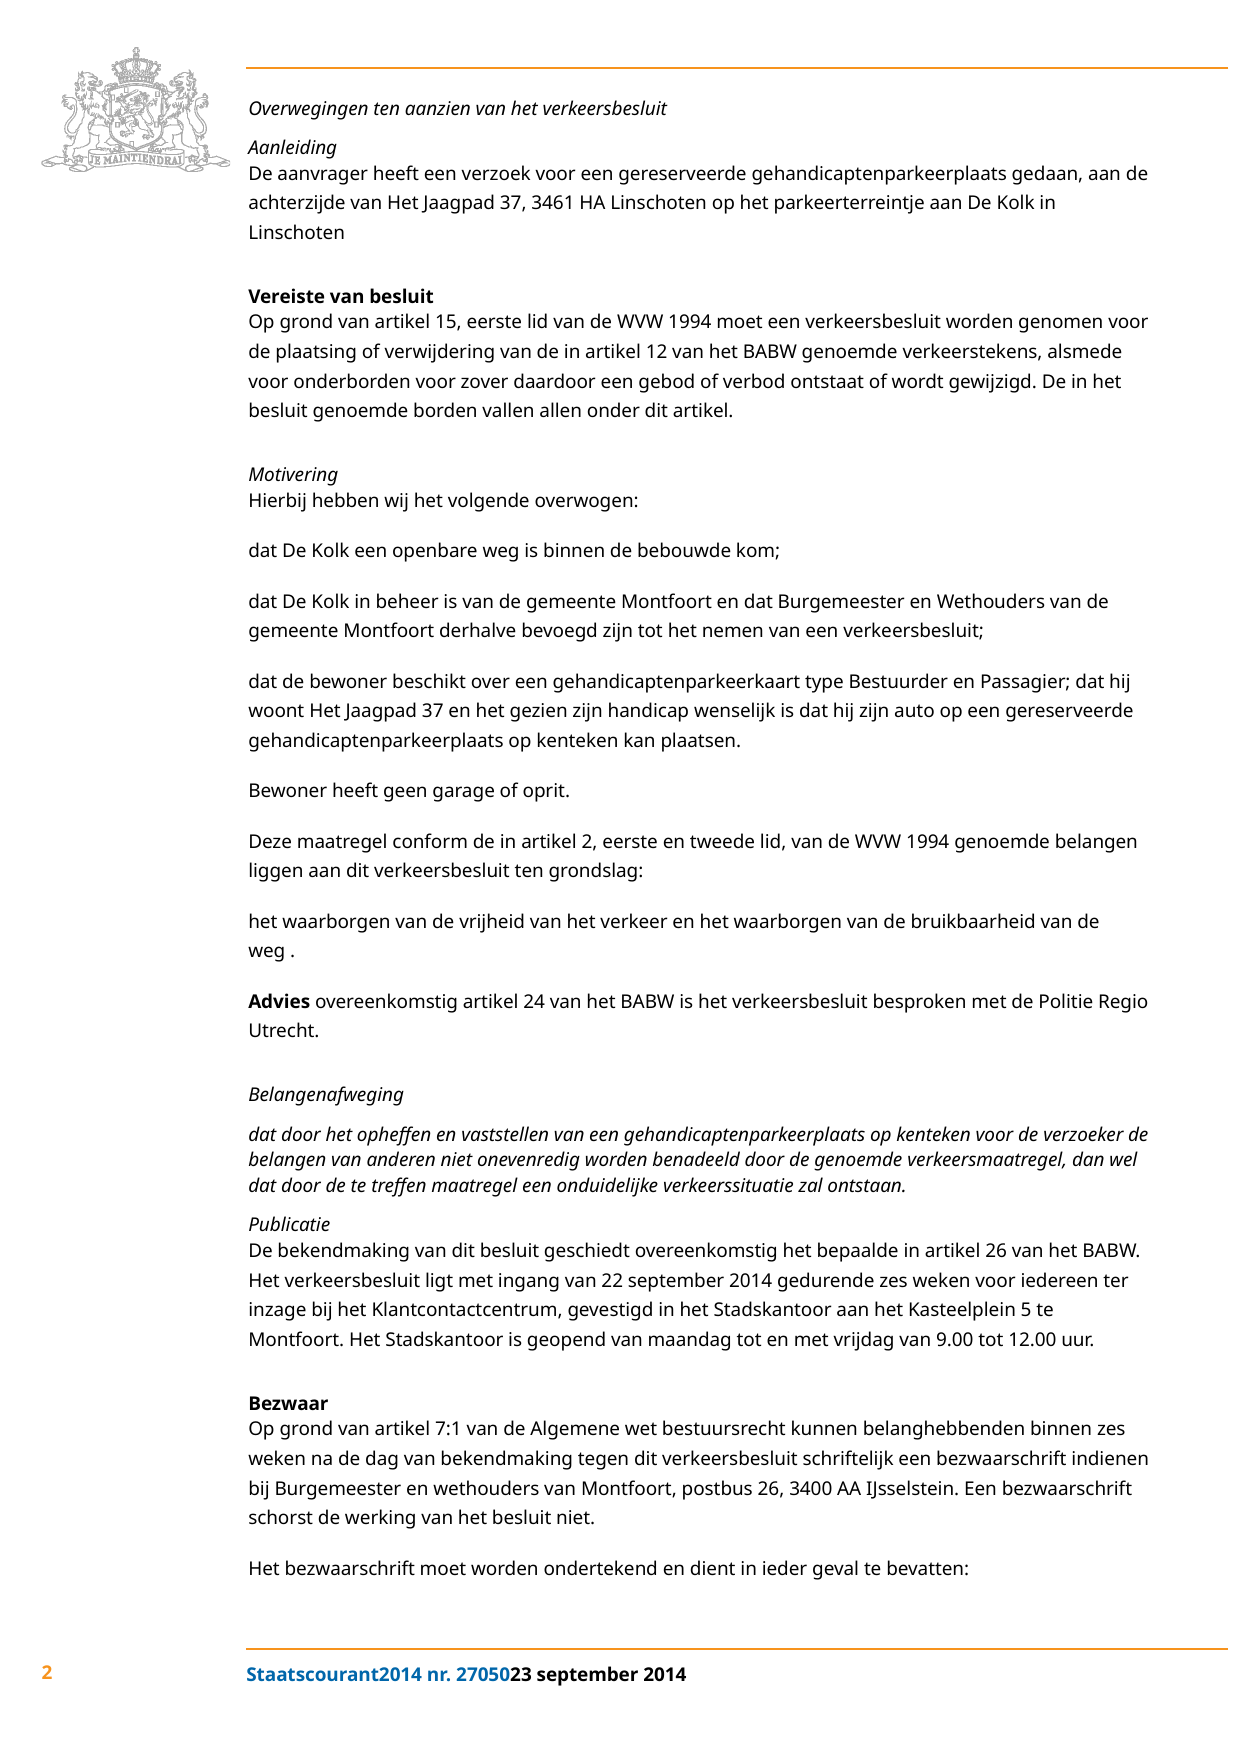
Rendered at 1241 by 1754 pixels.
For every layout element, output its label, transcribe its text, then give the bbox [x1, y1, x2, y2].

picture [41, 47, 231, 172]
text Motivering [248, 461, 1152, 487]
text Advies overeenkomstig artikel 24 van het BABW is het verkeersbesluit besproken met de Politie Regio Utrecht. [248, 988, 1152, 1043]
text het waarborgen van de vrijheid van het verkeer en het waarborgen van de bruikbaarheid van de weg . [248, 908, 1152, 963]
text Deze maatregel conform de in artikel 2, eerste en tweede lid, van de WVW 1994 genoemde belangen liggen aan dit verkeersbesluit ten grondslag: [248, 828, 1152, 883]
text De bekendmaking van dit besluit geschiedt overeenkomstig het bepaalde in artikel 26 van het BABW. Het verkeersbesluit ligt met ingang van 22 september 2014 gedurende zes weken voor iedereen ter inzage bij het Klantcontactcentrum, gevestigd in het Stadskantoor aan het Kasteelplein 5 te Montfoort. Het Stadskantoor is geopend van maandag tot en met vrijdag van 9.00 tot 12.00 uur. [248, 1237, 1152, 1352]
text dat door het opheffen en vaststellen van een gehandicaptenparkeerplaats op kenteken voor de verzoeker de belangen van anderen niet onevenredig worden benadeeld door de genoemde verkeersmaatregel, dan wel dat door de te treffen maatregel een onduidelijke verkeerssituatie zal ontstaan. [248, 1121, 1152, 1198]
text Op grond van artikel 15, eerste lid van de WVW 1994 moet een verkeersbesluit worden genomen voor de plaatsing of verwijdering van de in artikel 12 van het BABW genoemde verkeerstekens, alsmede voor onderborden voor zover daardoor een gebod of verbod ontstaat of wordt gewijzigd. De in het besluit genoemde borden vallen allen onder dit artikel. [248, 309, 1152, 423]
text Publicatie [248, 1211, 1152, 1237]
text Op grond van artikel 7:1 van de Algemene wet bestuursrecht kunnen belanghebbenden binnen zes weken na de dag van bekendmaking tegen dit verkeersbesluit schriftelijk een bezwaarschrift indienen bij Burgemeester en wethouders van Montfoort, postbus 26, 3400 AA IJsselstein. Een bezwaarschrift schorst de werking van het besluit niet. [248, 1416, 1152, 1530]
text Aanleiding [248, 134, 1152, 160]
text dat De Kolk in beheer is van de gemeente Montfoort en dat Burgemeester en Wethouders van de gemeente Montfoort derhalve bevoegd zijn tot het nemen van een verkeersbesluit; [248, 588, 1152, 643]
text Overwegingen ten aanzien van het verkeersbesluit [248, 95, 1152, 121]
text Belangenafweging [248, 1081, 1152, 1107]
text dat de bewoner beschikt over een gehandicaptenparkeerkaart type Bestuurder en Passagier; dat hij woont Het Jaagpad 37 en het gezien zijn handicap wenselijk is dat hij zijn auto op een gereserveerde gehandicaptenparkeerplaats op kenteken kan plaatsen. [248, 668, 1152, 753]
text Hierbij hebben wij het volgende overwogen: [248, 487, 1152, 513]
text dat De Kolk een openbare weg is binnen de bebouwde kom; [248, 537, 1152, 563]
text De aanvrager heeft een verzoek voor een gereserveerde gehandicaptenparkeerplaats gedaan, aan de achterzijde van Het Jaagpad 37, 3461 HA Linschoten op het parkeerterreintje aan De Kolk in Linschoten [248, 160, 1152, 245]
text Vereiste van besluit [248, 283, 1152, 309]
text Bezwaar [248, 1390, 1152, 1416]
text Bewoner heeft geen garage of oprit. [248, 777, 1152, 803]
text Het bezwaarschrift moet worden ondertekend en dient in ieder geval te bevatten: [248, 1555, 1152, 1581]
